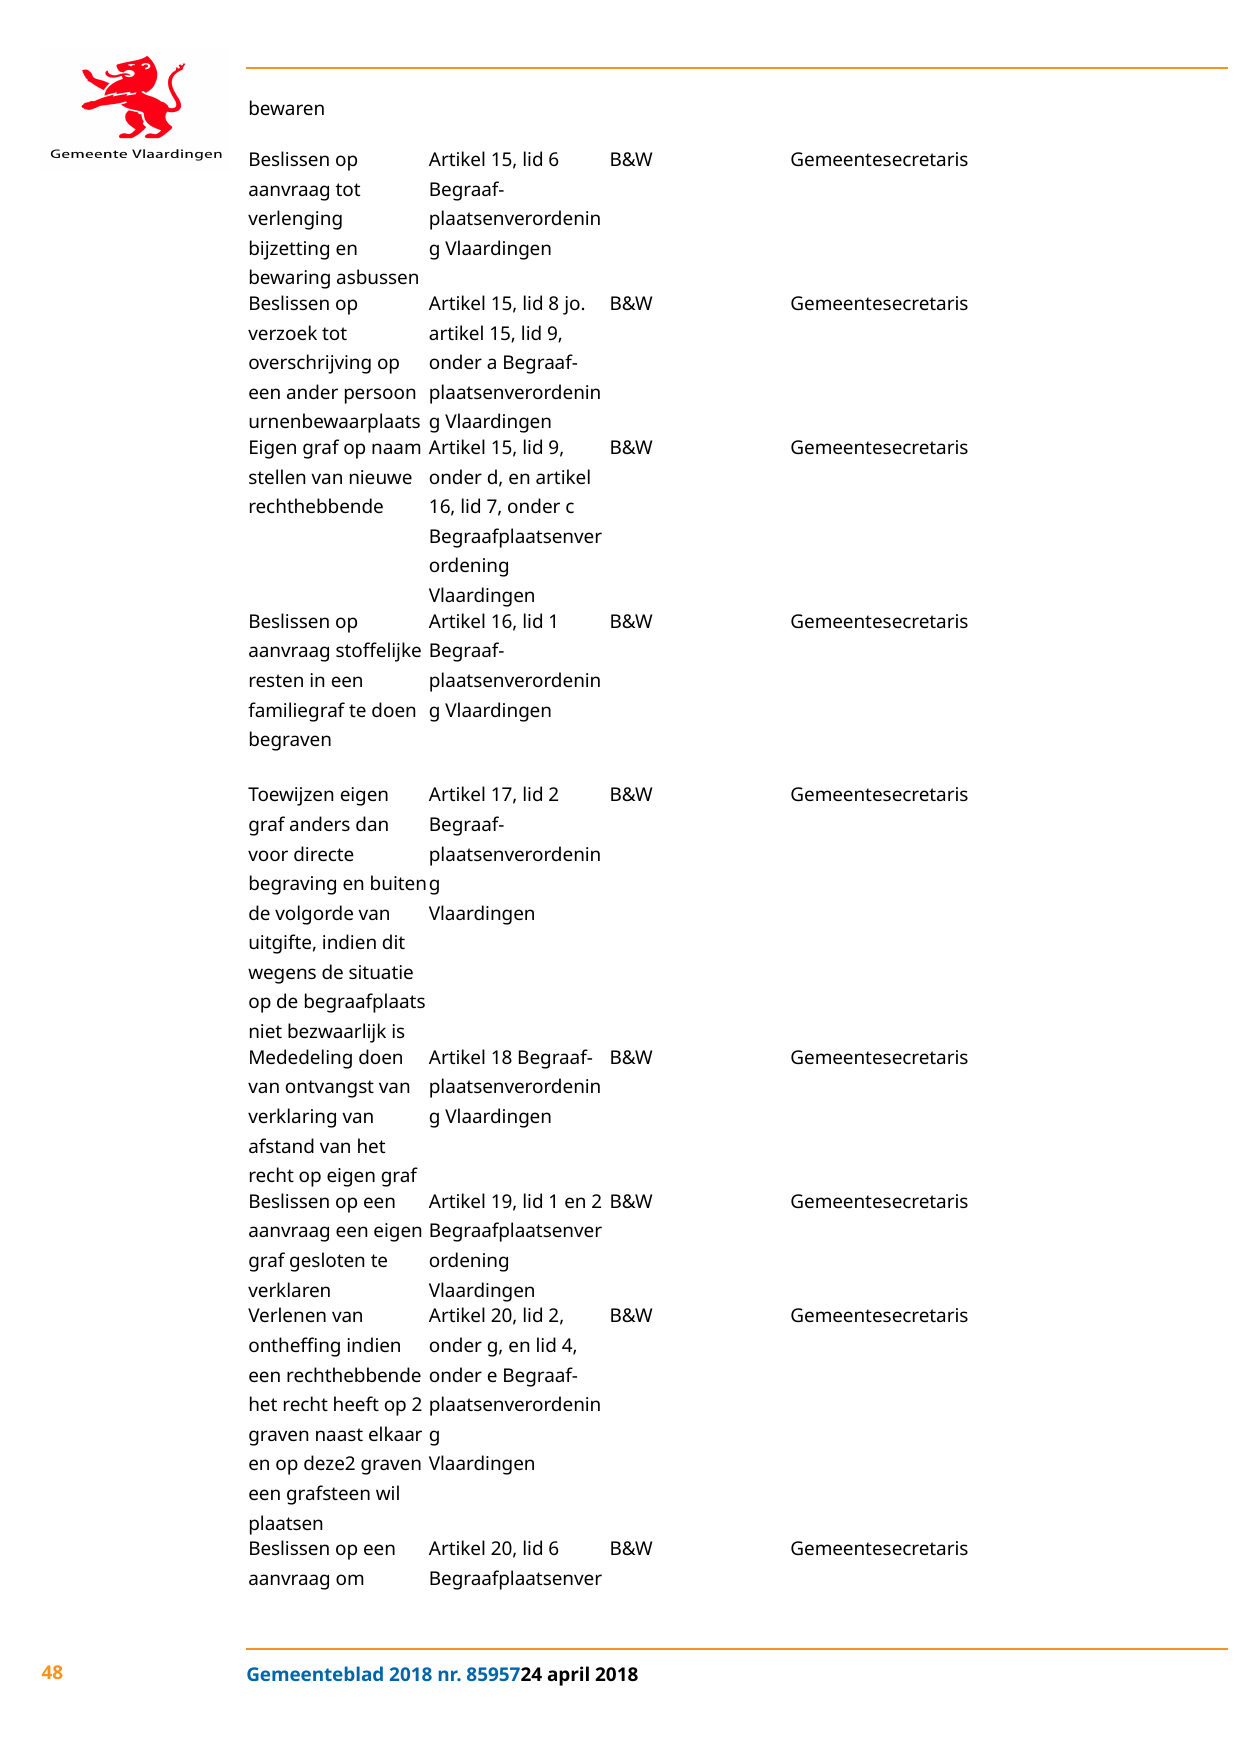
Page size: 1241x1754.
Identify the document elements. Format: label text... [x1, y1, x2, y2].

table_cell B&W [609, 290, 790, 434]
table_cell Artikel 15, lid 9, onder d, en artikel 16, lid 7, onder c Begraafplaatsenverordening Vlaardingen [429, 434, 609, 608]
table_cell [971, 1535, 1152, 1591]
table_cell Gemeentesecretaris [790, 1535, 971, 1591]
table_cell B&W [609, 1044, 790, 1188]
table_cell B&W [609, 1303, 790, 1535]
table_cell [971, 146, 1152, 290]
table_cell [429, 95, 609, 121]
table_cell bewaren [248, 95, 429, 121]
table_cell B&W [609, 1188, 790, 1303]
table_cell Gemeentesecretaris [790, 290, 971, 434]
table_cell Toewijzen eigen graf anders dan voor directe begraving en buiten de volgorde van uitgifte, indien dit wegens de situatie op de begraafplaats niet bezwaarlijk is [248, 782, 429, 1044]
table_cell [971, 1044, 1152, 1188]
table_cell Artikel 15, lid 6 Begraaf- plaatsenverordening Vlaardingen [429, 146, 609, 290]
table_cell Gemeentesecretaris [790, 146, 971, 290]
table_cell Mededeling doen van ontvangst van verklaring van afstand van het recht op eigen graf [248, 1044, 429, 1188]
table_cell B&W [609, 434, 790, 608]
table_cell [971, 782, 1152, 1044]
table_cell Beslissen op een aanvraag om [248, 1535, 429, 1591]
table_cell Gemeentesecretaris [790, 434, 971, 608]
table_cell Gemeentesecretaris [790, 1303, 971, 1535]
table_cell [790, 95, 971, 121]
picture [41, 47, 231, 172]
table_cell [971, 608, 1152, 782]
table_cell [429, 121, 609, 146]
table_cell [790, 121, 971, 146]
table_cell Eigen graf op naam stellen van nieuwe rechthebbende [248, 434, 429, 608]
table_cell Artikel 16, lid 1 Begraaf-plaatsenverordening Vlaardingen [429, 608, 609, 782]
table_cell Gemeentesecretaris [790, 782, 971, 1044]
table_cell Beslissen op een aanvraag een eigen graf gesloten te verklaren [248, 1188, 429, 1303]
table_cell Artikel 20, lid 6 Begraafplaatsenver [429, 1535, 609, 1591]
table_cell Artikel 18 Begraaf-plaatsenverordening Vlaardingen [429, 1044, 609, 1188]
table_cell B&W [609, 146, 790, 290]
table_cell [971, 95, 1152, 121]
table_cell Artikel 19, lid 1 en 2 Begraafplaatsenverordening Vlaardingen [429, 1188, 609, 1303]
table_cell Artikel 20, lid 2, onder g, en lid 4, onder e Begraaf-plaatsenverordening Vlaardingen [429, 1303, 609, 1535]
table_cell [971, 434, 1152, 608]
table_cell Gemeentesecretaris [790, 1188, 971, 1303]
table_cell [971, 1188, 1152, 1303]
table_cell [609, 121, 790, 146]
table_cell B&W [609, 1535, 790, 1591]
table_cell Beslissen op verzoek tot overschrijving op een ander persoon urnenbewaarplaats [248, 290, 429, 434]
table_cell Artikel 17, lid 2 Begraaf- plaatsenverordening Vlaardingen [429, 782, 609, 1044]
table_cell [971, 121, 1152, 146]
table_cell [971, 290, 1152, 434]
table_cell Gemeentesecretaris [790, 1044, 971, 1188]
table_cell Verlenen van ontheffing indien een rechthebbende het recht heeft op 2 graven naast elkaar en op deze2 graven een grafsteen wil plaatsen [248, 1303, 429, 1535]
table_cell [971, 1303, 1152, 1535]
table_cell [609, 95, 790, 121]
table_cell Artikel 15, lid 8 jo. artikel 15, lid 9, onder a Begraaf-plaatsenverordening Vlaardingen [429, 290, 609, 434]
table_cell Beslissen op aanvraag stoffelijke resten in een familiegraf te doen begraven [248, 608, 429, 782]
table_cell Gemeentesecretaris [790, 608, 971, 782]
table_cell B&W [609, 608, 790, 782]
table_cell [248, 121, 429, 146]
table_cell Beslissen op aanvraag tot verlenging bijzetting en bewaring asbussen [248, 146, 429, 290]
table_cell B&W [609, 782, 790, 1044]
